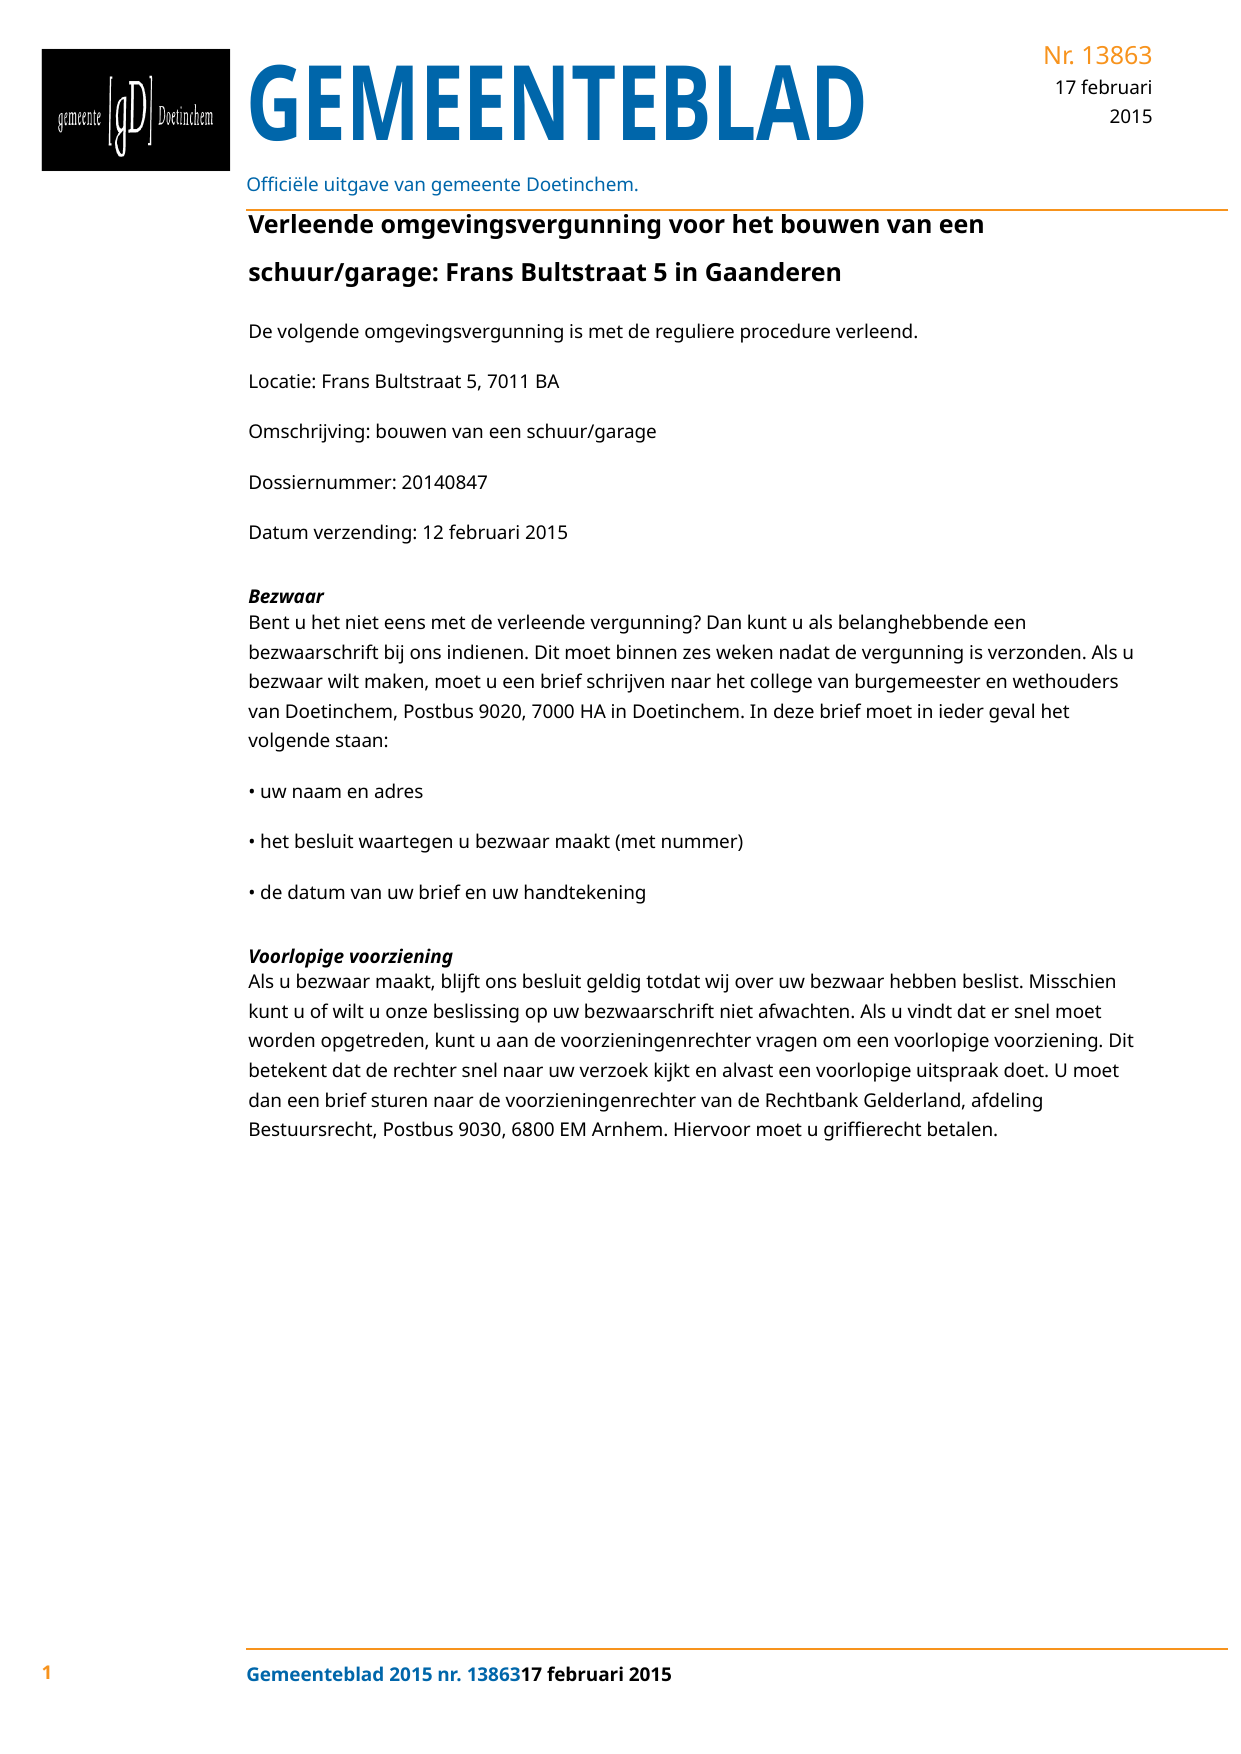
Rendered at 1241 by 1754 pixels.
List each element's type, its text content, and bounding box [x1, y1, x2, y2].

text Datum verzending: 12 februari 2015 [248, 519, 1152, 545]
text Bent u het niet eens met de verleende vergunning? Dan kunt u als belanghebbende een bezwaarschrift bij ons indienen. Dit moet binnen zes weken nadat de vergunning is verzonden. Als u bezwaar wilt maken, moet u een brief schrijven naar het college van burgemeester en wethouders van Doetinchem, Postbus 9020, 7000 HA in Doetinchem. In deze brief moet in ieder geval het volgende staan: [248, 609, 1152, 753]
text Bezwaar [248, 583, 1152, 609]
text Dossiernummer: 20140847 [248, 469, 1152, 495]
text Omschrijving: bouwen van een schuur/garage [248, 419, 1152, 444]
text • het besluit waartegen u bezwaar maakt (met nummer) [248, 828, 1152, 854]
picture [41, 47, 231, 172]
text • de datum van uw brief en uw handtekening [248, 879, 1152, 904]
text Verleende omgevingsvergunning voor het bouwen van een schuur/garage: Frans Bultstraat 5 in Gaanderen [248, 211, 1152, 288]
text • uw naam en adres [248, 778, 1152, 804]
text Als u bezwaar maakt, blijft ons besluit geldig totdat wij over uw bezwaar hebben beslist. Misschien kunt u of wilt u onze beslissing op uw bezwaarschrift niet afwachten. Als u vindt dat er snel moet worden opgetreden, kunt u aan de voorzieningenrechter vragen om een voorlopige voorziening. Dit betekent dat de rechter snel naar uw verzoek kijkt en alvast een voorlopige uitspraak doet. U moet dan een brief sturen naar de voorzieningenrechter van de Rechtbank Gelderland, afdeling Bestuursrecht, Postbus 9030, 6800 EM Arnhem. Hiervoor moet u griffierecht betalen. [248, 968, 1152, 1142]
text Voorlopige voorziening [248, 943, 1152, 968]
text Locatie: Frans Bultstraat 5, 7011 BA [248, 368, 1152, 394]
text De volgende omgevingsvergunning is met de reguliere procedure verleend. [248, 318, 1152, 344]
